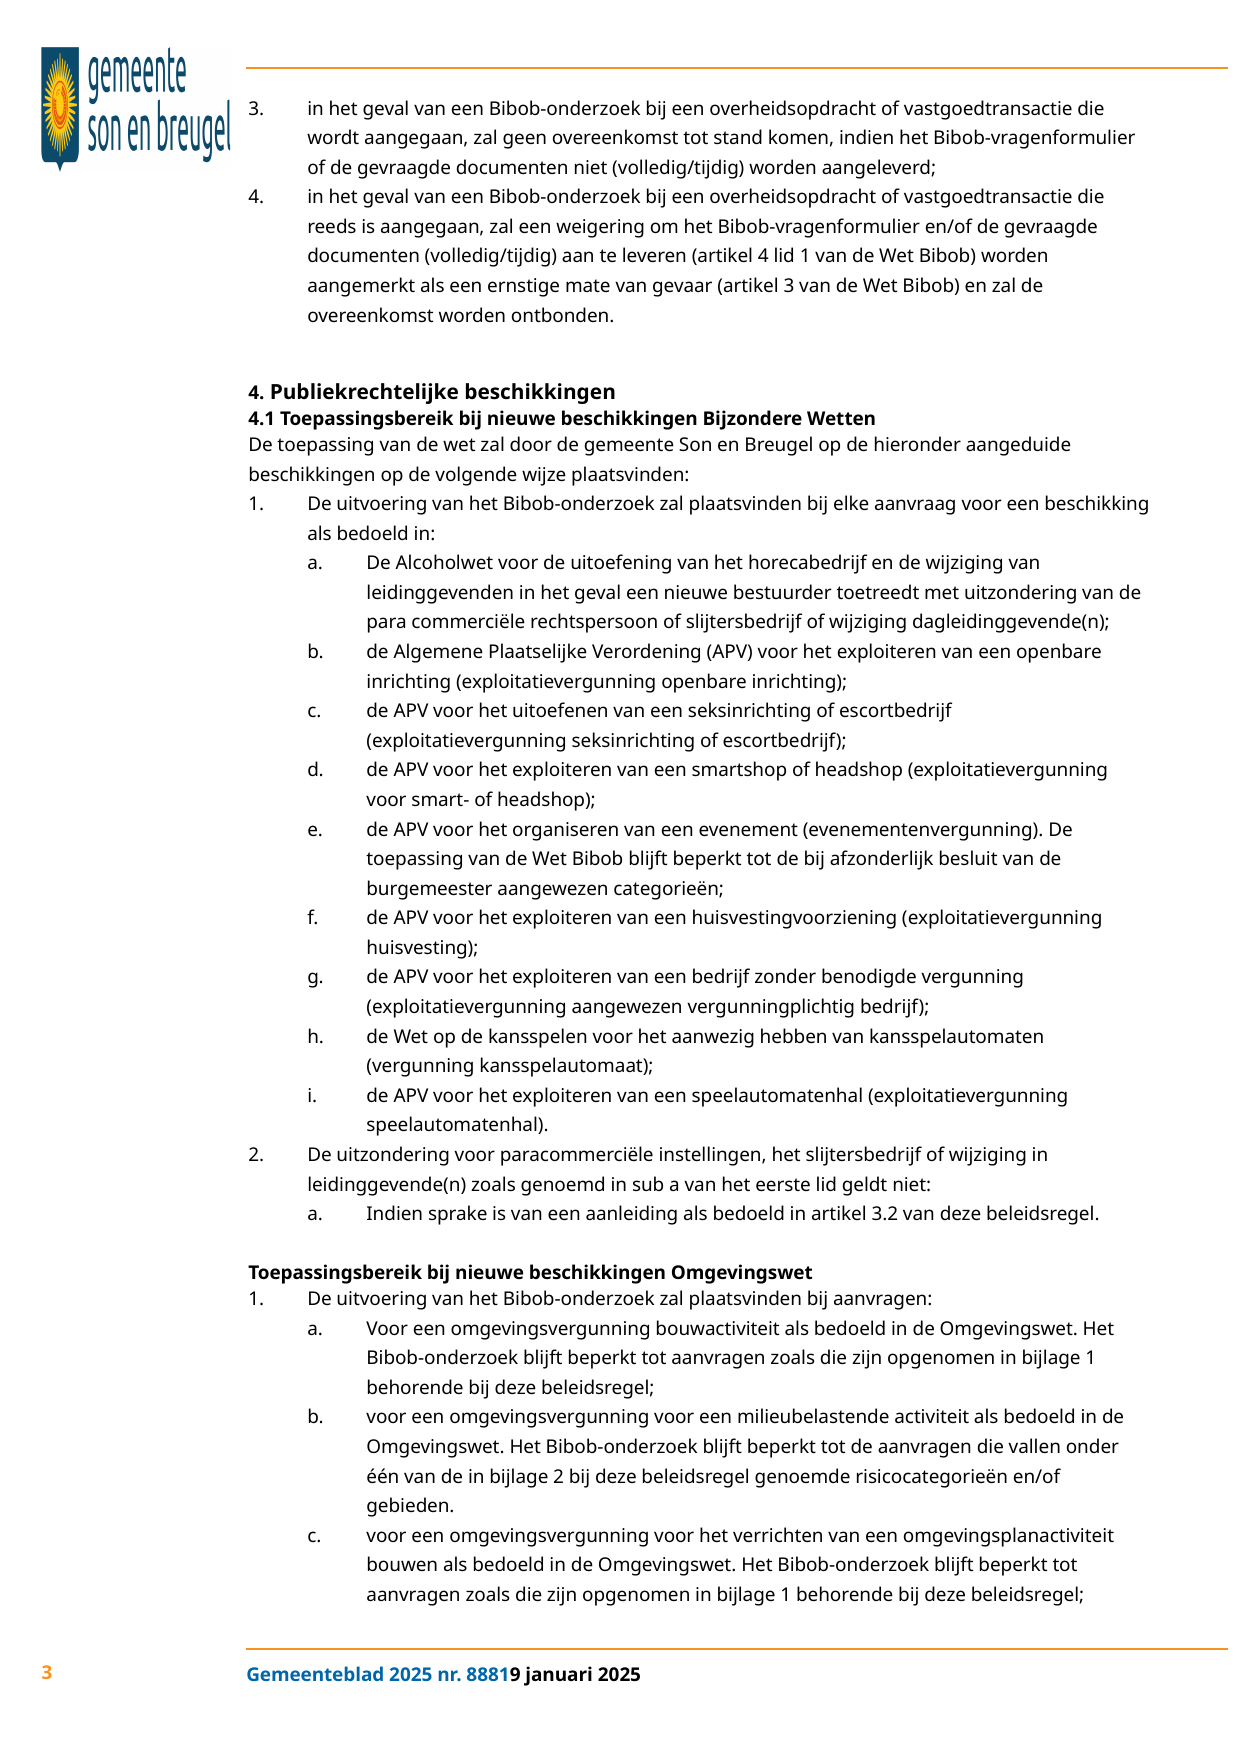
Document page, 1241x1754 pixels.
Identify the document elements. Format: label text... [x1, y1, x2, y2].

list de Algemene Plaatselijke Verordening (APV) voor het exploiteren van een openbare inrichting (exploitatievergunning openbare inrichting); [307, 638, 1152, 694]
list De uitvoering van het Bibob-onderzoek zal plaatsvinden bij elke aanvraag voor een beschikking als bedoeld in: [248, 490, 1152, 546]
list voor een omgevingsvergunning voor het verrichten van een omgevingsplanactiviteit bouwen als bedoeld in de Omgevingswet. Het Bibob-onderzoek blijft beperkt tot aanvragen zoals die zijn opgenomen in bijlage 1 behorende bij deze beleidsregel; [307, 1522, 1152, 1607]
list voor een omgevingsvergunning voor een milieubelastende activiteit als bedoeld in de Omgevingswet. Het Bibob-onderzoek blijft beperkt tot de aanvragen die vallen onder één van de in bijlage 2 bij deze beleidsregel genoemde risicocategorieën en/of gebieden. [307, 1404, 1152, 1518]
list de APV voor het organiseren van een evenement (evenementenvergunning). De toepassing van de Wet Bibob blijft beperkt tot de bij afzonderlijk besluit van de burgemeester aangewezen categorieën; [307, 816, 1152, 901]
text 4. Publiekrechtelijke beschikkingen [248, 377, 1152, 406]
list de APV voor het uitoefenen van een seksinrichting of escortbedrijf (exploitatievergunning seksinrichting of escortbedrijf); [307, 697, 1152, 753]
text De toepassing van de wet zal door de gemeente Son en Breugel op de hieronder aangeduide beschikkingen op de volgende wijze plaatsvinden: [248, 431, 1152, 487]
list Indien sprake is van een aanleiding als bedoeld in artikel 3.2 van deze beleidsregel. [307, 1200, 1152, 1226]
text Toepassingsbereik bij nieuwe beschikkingen Omgevingswet [248, 1259, 1152, 1285]
list de APV voor het exploiteren van een speelautomatenhal (exploitatievergunning speelautomatenhal). [307, 1082, 1152, 1137]
picture [41, 47, 231, 172]
list de Wet op de kansspelen voor het aanwezig hebben van kansspelautomaten (vergunning kansspelautomaat); [307, 1023, 1152, 1078]
list De uitvoering van het Bibob-onderzoek zal plaatsvinden bij aanvragen: [248, 1285, 1152, 1311]
list in het geval van een Bibob-onderzoek bij een overheidsopdracht of vastgoedtransactie die reeds is aangegaan, zal een weigering om het Bibob-vragenformulier en/of de gevraagde documenten (volledig/tijdig) aan te leveren (artikel 4 lid 1 van de Wet Bibob) worden aangemerkt als een ernstige mate van gevaar (artikel 3 van de Wet Bibob) en zal de overeenkomst worden ontbonden. [248, 183, 1152, 328]
list in het geval van een Bibob-onderzoek bij een overheidsopdracht of vastgoedtransactie die wordt aangegaan, zal geen overeenkomst tot stand komen, indien het Bibob-vragenformulier of de gevraagde documenten niet (volledig/tijdig) worden aangeleverd; [248, 95, 1152, 180]
list De uitzondering voor paracommerciële instellingen, het slijtersbedrijf of wijziging in leidinggevende(n) zoals genoemd in sub a van het eerste lid geldt niet: [248, 1141, 1152, 1197]
list de APV voor het exploiteren van een smartshop of headshop (exploitatievergunning voor smart- of headshop); [307, 757, 1152, 812]
list Voor een omgevingsvergunning bouwactiviteit als bedoeld in de Omgevingswet. Het Bibob-onderzoek blijft beperkt tot aanvragen zoals die zijn opgenomen in bijlage 1 behorende bij deze beleidsregel; [307, 1315, 1152, 1400]
text 4.1 Toepassingsbereik bij nieuwe beschikkingen Bijzondere Wetten [248, 406, 1152, 431]
list de APV voor het exploiteren van een huisvestingvoorziening (exploitatievergunning huisvesting); [307, 904, 1152, 960]
list De Alcoholwet voor de uitoefening van het horecabedrijf en de wijziging van leidinggevenden in het geval een nieuwe bestuurder toetreedt met uitzondering van de para commerciële rechtspersoon of slijtersbedrijf of wijziging dagleidinggevende(n); [307, 549, 1152, 634]
list de APV voor het exploiteren van een bedrijf zonder benodigde vergunning (exploitatievergunning aangewezen vergunningplichtig bedrijf); [307, 964, 1152, 1019]
